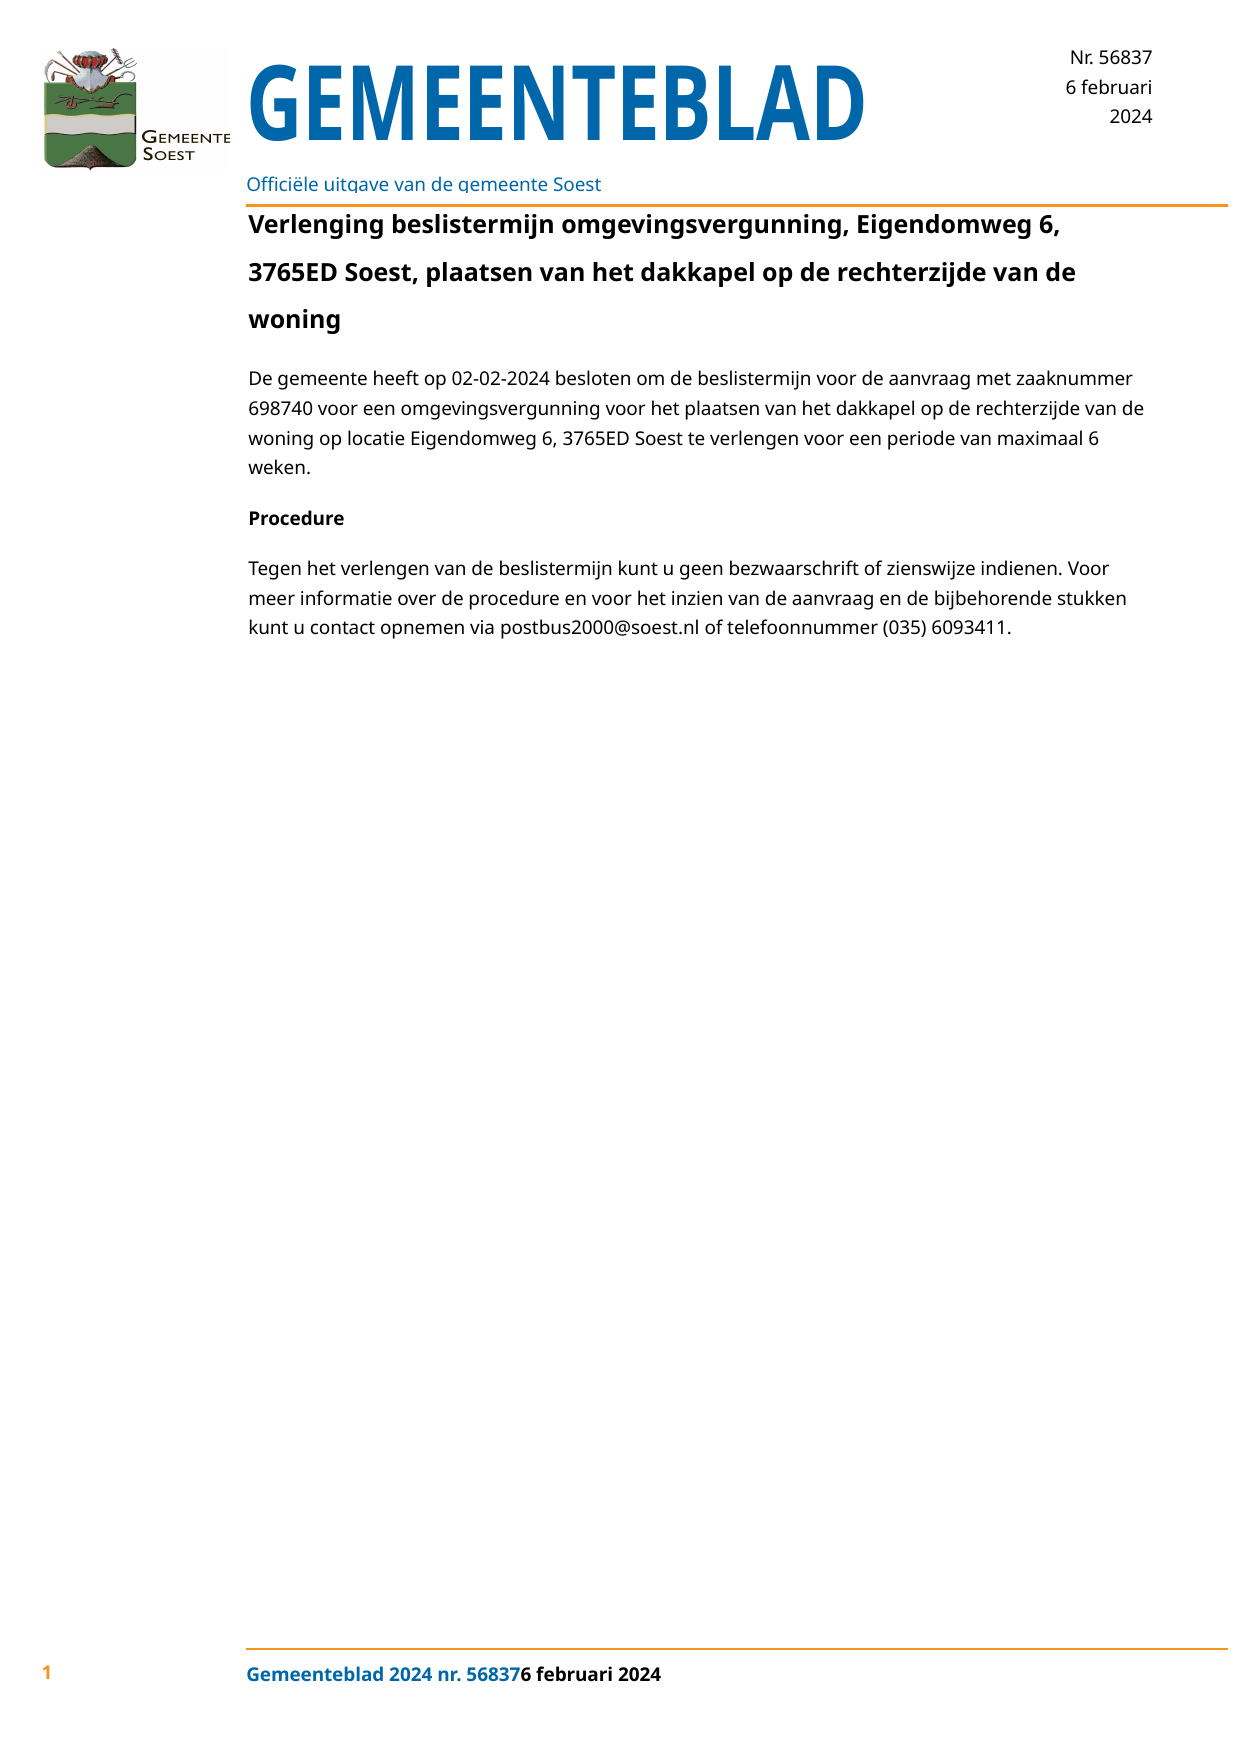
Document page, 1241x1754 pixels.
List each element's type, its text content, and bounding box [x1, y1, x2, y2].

text Verlenging beslistermijn omgevingsvergunning, Eigendomweg 6, 3765ED Soest, plaatsen van het dakkapel op de rechterzijde van de woning [248, 207, 1152, 336]
picture [41, 47, 231, 172]
text Tegen het verlengen van de beslistermijn kunt u geen bezwaarschrift of zienswijze indienen. Voor meer informatie over de procedure en voor het inzien van de aanvraag en de bijbehorende stukken kunt u contact opnemen via postbus2000@soest.nl of telefoonnummer (035) 6093411. [248, 555, 1152, 640]
text De gemeente heeft op 02-02-2024 besloten om de beslistermijn voor de aanvraag met zaaknummer 698740 voor een omgevingsvergunning voor het plaatsen van het dakkapel op de rechterzijde van de woning op locatie Eigendomweg 6, 3765ED Soest te verlengen voor een periode van maximaal 6 weken. [248, 366, 1152, 480]
text Procedure [248, 505, 1152, 530]
